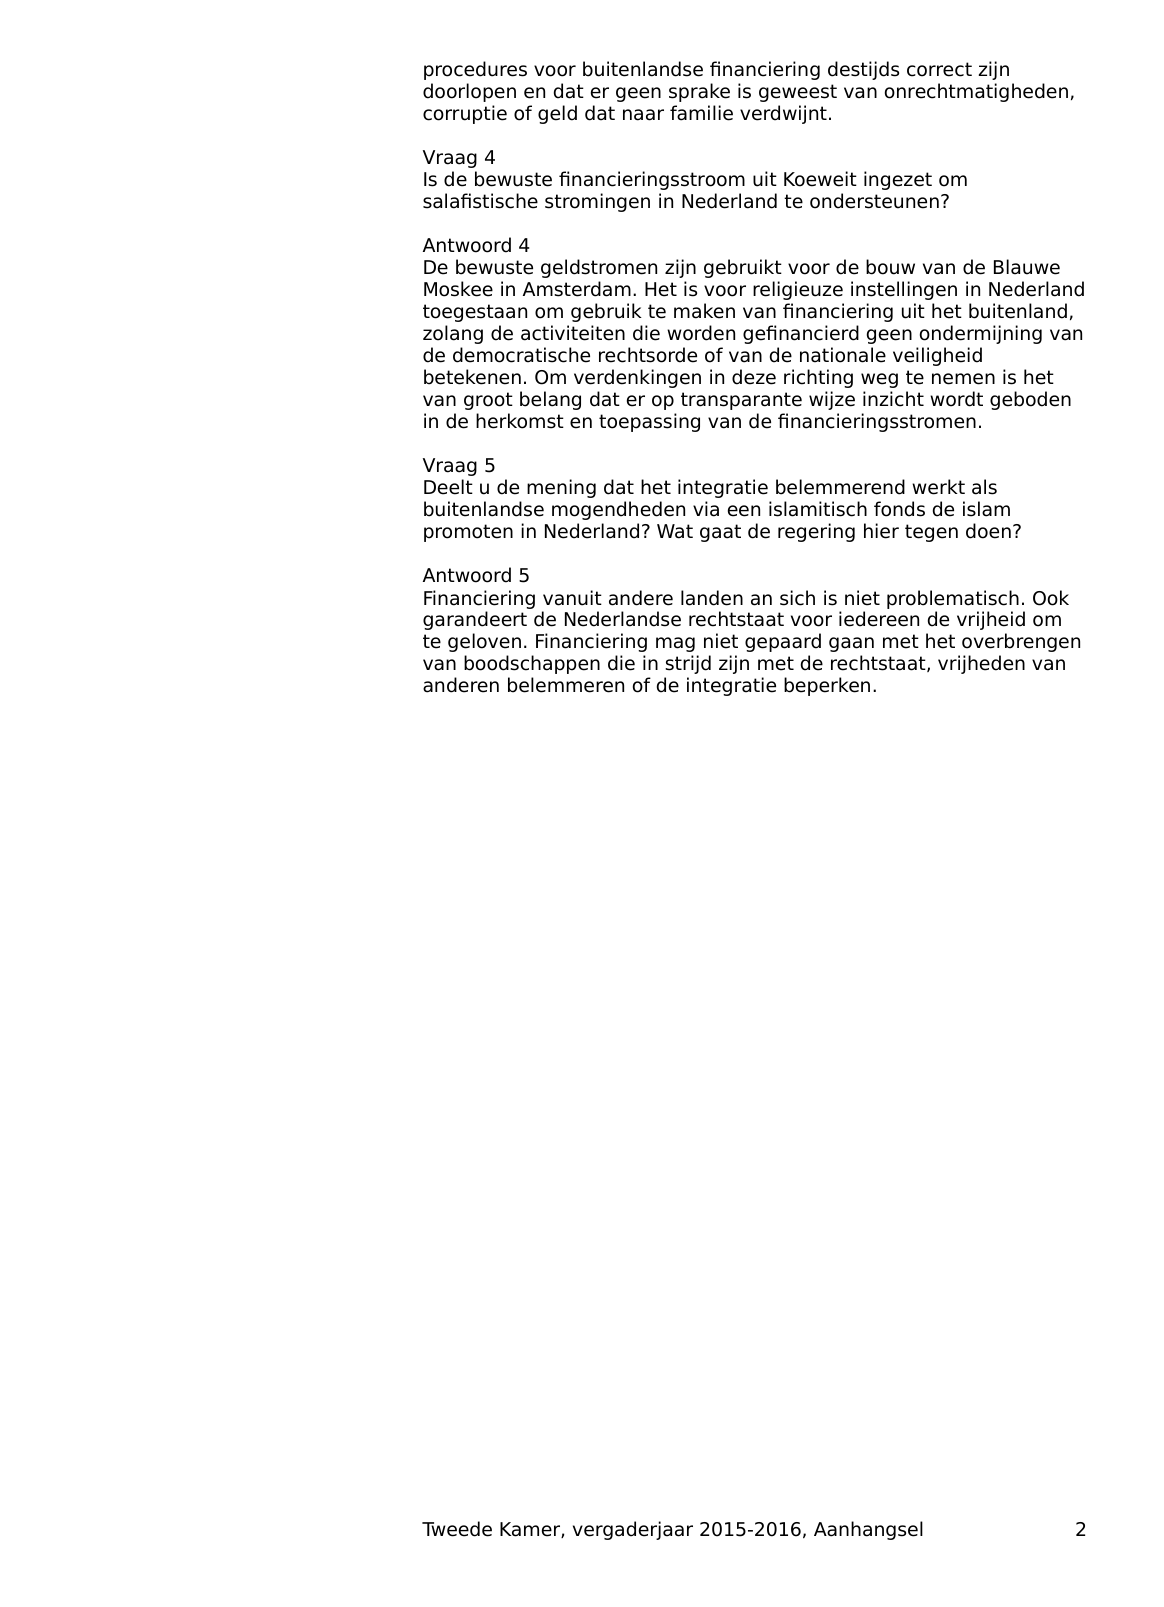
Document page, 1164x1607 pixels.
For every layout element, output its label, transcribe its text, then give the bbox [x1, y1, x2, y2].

text Vraag 5 [422, 455, 1087, 477]
text Financiering vanuit andere landen an sich is niet problematisch. Ook garandeert de Nederlandse rechtstaat voor iedereen de vrijheid om te geloven. Financiering mag niet gepaard gaan met het overbrengen van boodschappen die in strijd zijn met de rechtstaat, vrijheden van anderen belemmeren of de integratie beperken. [422, 587, 1087, 697]
text procedures voor buitenlandse financiering destijds correct zijn doorlopen en dat er geen sprake is geweest van onrechtmatigheden, corruptie of geld dat naar familie verdwijnt. [422, 59, 1087, 125]
text Deelt u de mening dat het integratie belemmerend werkt als buitenlandse mogendheden via een islamitisch fonds de islam promoten in Nederland? Wat gaat de regering hier tegen doen? [422, 477, 1087, 543]
text Antwoord 4 [422, 235, 1087, 257]
text Antwoord 5 [422, 565, 1087, 587]
text Is de bewuste financieringsstroom uit Koeweit ingezet om salafistische stromingen in Nederland te ondersteunen? [422, 169, 1087, 213]
text De bewuste geldstromen zijn gebruikt voor de bouw van de Blauwe Moskee in Amsterdam. Het is voor religieuze instellingen in Nederland toegestaan om gebruik te maken van financiering uit het buitenland, zolang de activiteiten die worden gefinancierd geen ondermijning van de democratische rechtsorde of van de nationale veiligheid betekenen. Om verdenkingen in deze richting weg te nemen is het van groot belang dat er op transparante wijze inzicht wordt geboden in de herkomst en toepassing van de financieringsstromen. [422, 257, 1087, 433]
text Vraag 4 [422, 147, 1087, 169]
